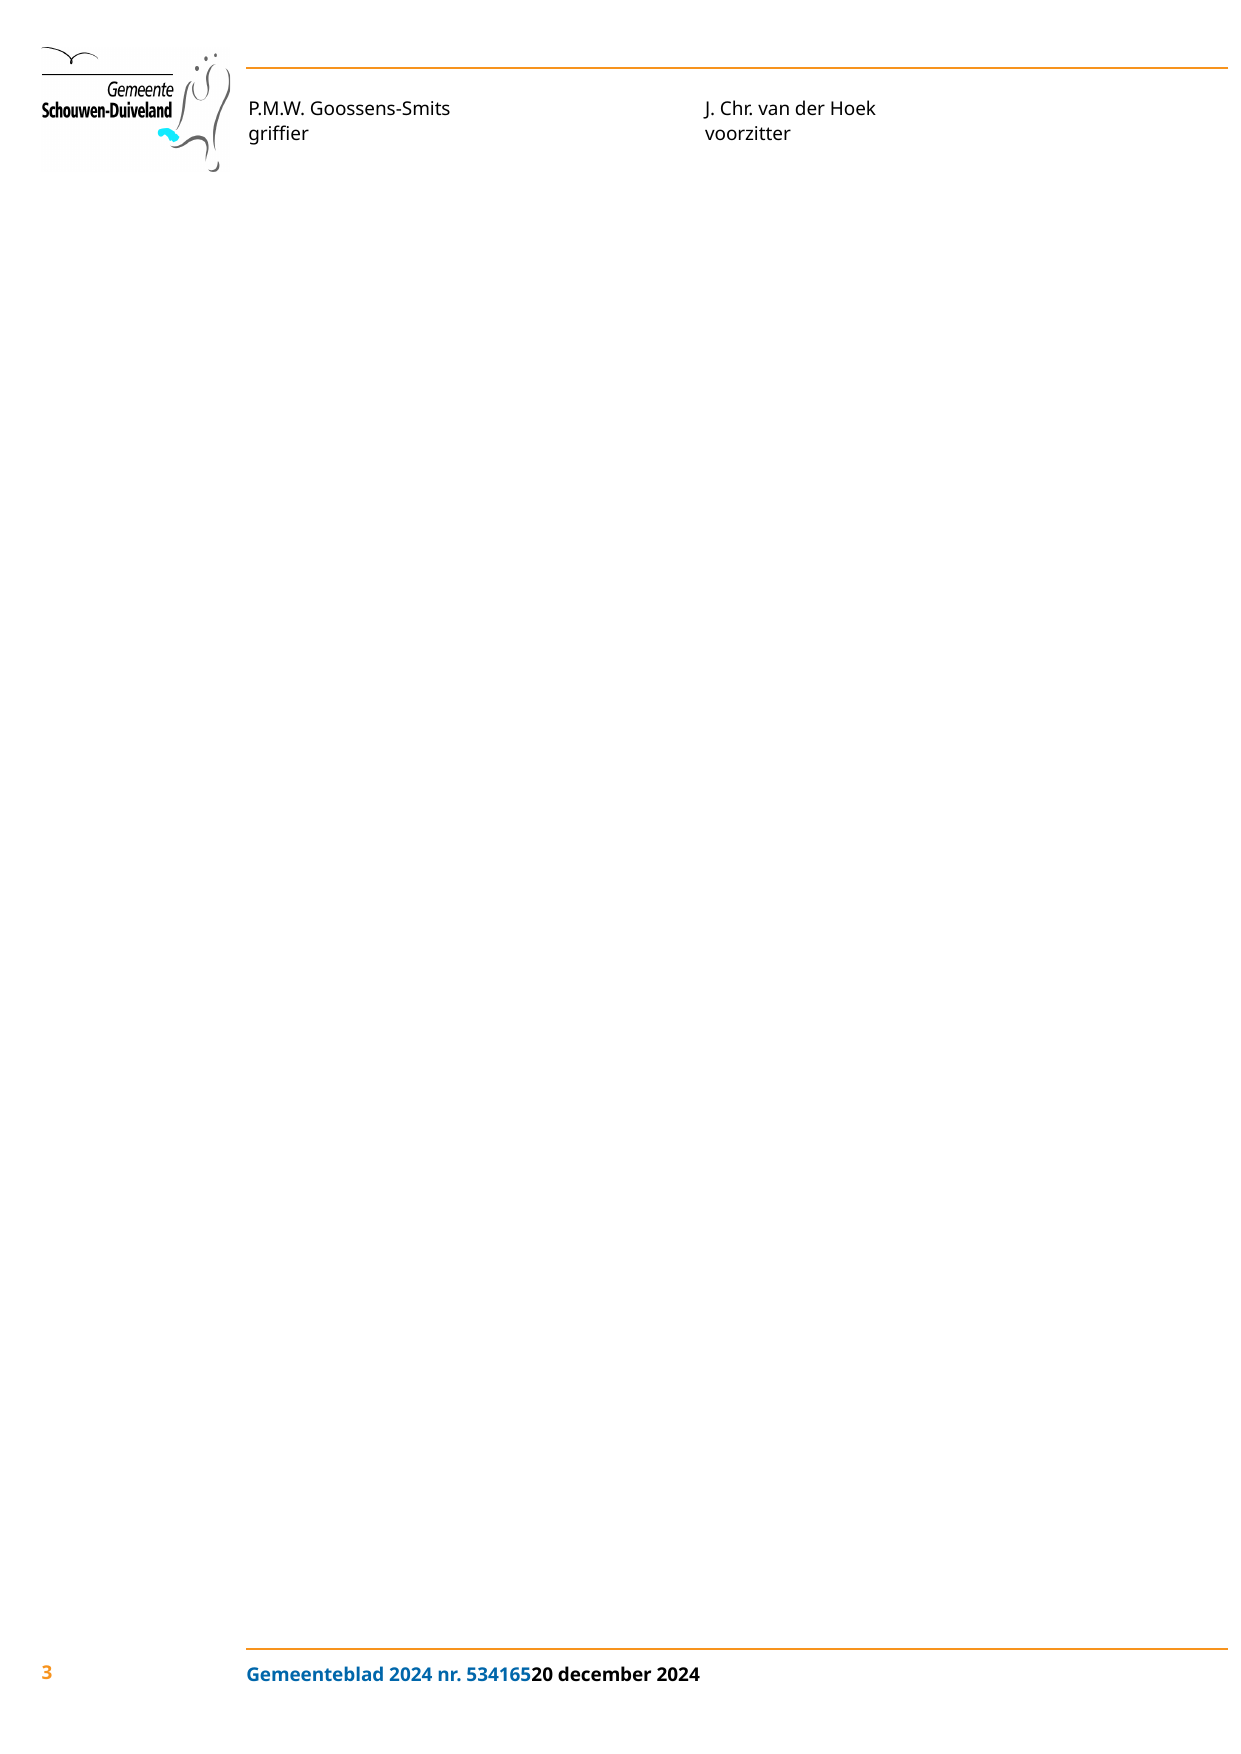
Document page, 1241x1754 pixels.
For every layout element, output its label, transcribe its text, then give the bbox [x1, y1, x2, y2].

table_cell griffier [248, 121, 705, 146]
picture [41, 47, 231, 172]
table_cell J. Chr. van der Hoek [705, 95, 1152, 121]
table_cell P.M.W. Goossens-Smits [248, 95, 705, 121]
table_cell voorzitter [705, 121, 1152, 146]
